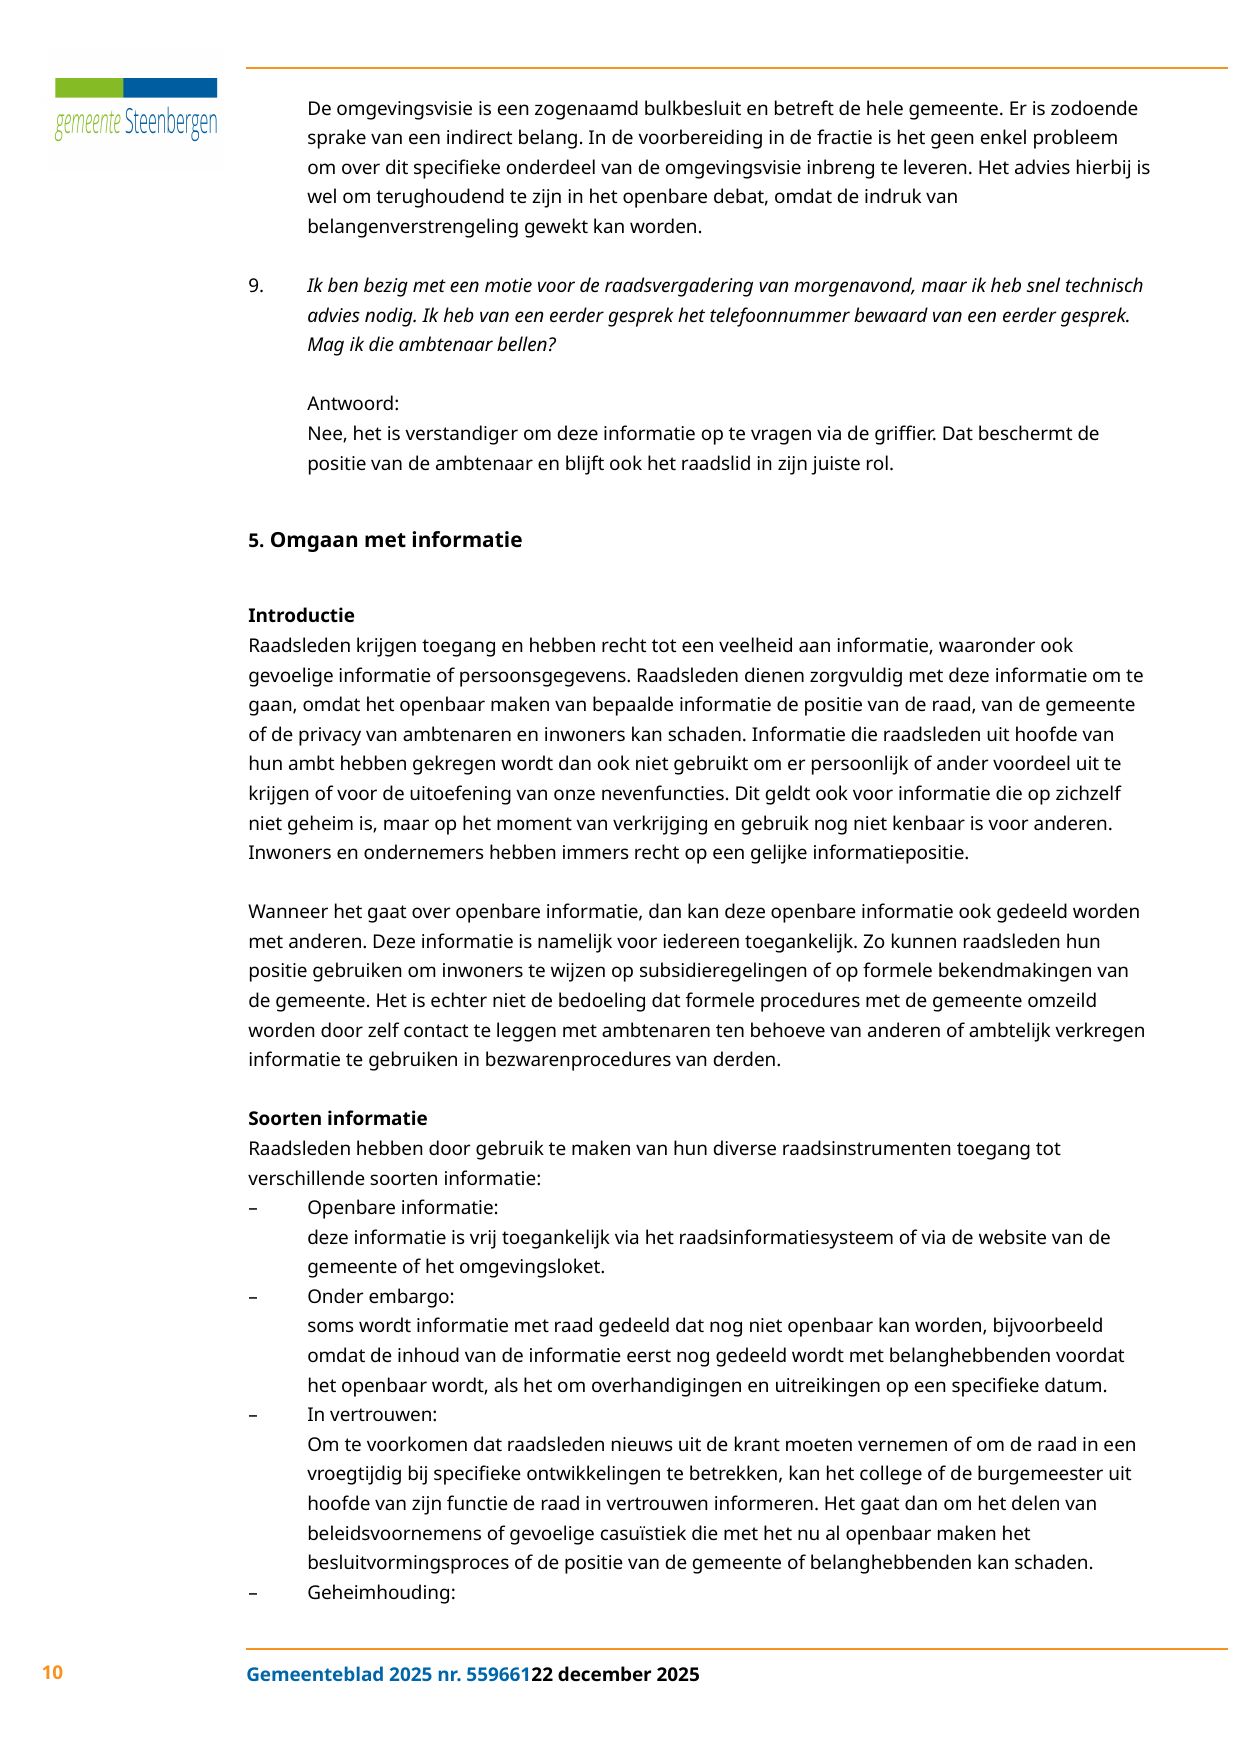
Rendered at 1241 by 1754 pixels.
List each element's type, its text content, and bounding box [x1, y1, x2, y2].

list Antwoord: [248, 391, 1152, 416]
list In vertrouwen: [248, 1401, 1152, 1427]
text Introductie [248, 603, 1152, 628]
list deze informatie is vrij toegankelijk via het raadsinformatiesysteem of via de website van de gemeente of het omgevingsloket. [248, 1224, 1152, 1279]
picture [41, 47, 231, 172]
list Openbare informatie: [248, 1194, 1152, 1220]
text Raadsleden hebben door gebruik te maken van hun diverse raadsinstrumenten toegang tot verschillende soorten informatie: [248, 1135, 1152, 1191]
list Ik ben bezig met een motie voor de raadsvergadering van morgenavond, maar ik heb snel technisch advies nodig. Ik heb van een eerder gesprek het telefoonnummer bewaard van een eerder gesprek. Mag ik die ambtenaar bellen? [248, 272, 1152, 357]
list Om te voorkomen dat raadsleden nieuws uit de krant moeten vernemen of om de raad in een vroegtijdig bij specifieke ontwikkelingen te betrekken, kan het college of de burgemeester uit hoofde van zijn functie de raad in vertrouwen informeren. Het gaat dan om het delen van beleidsvoornemens of gevoelige casuïstiek die met het nu al openbaar maken het besluitvormingsproces of de positie van de gemeente of belanghebbenden kan schaden. [248, 1431, 1152, 1575]
list Nee, het is verstandiger om deze informatie op te vragen via de griffier. Dat beschermt de positie van de ambtenaar en blijft ook het raadslid in zijn juiste rol. [248, 420, 1152, 476]
text 5. Omgaan met informatie [248, 525, 1152, 553]
list Onder embargo: [248, 1283, 1152, 1309]
list Geheimhouding: [248, 1579, 1152, 1605]
text Raadsleden krijgen toegang en hebben recht tot een veelheid aan informatie, waaronder ook gevoelige informatie of persoonsgegevens. Raadsleden dienen zorgvuldig met deze informatie om te gaan, omdat het openbaar maken van bepaalde informatie de positie van de raad, van de gemeente of de privacy van ambtenaren en inwoners kan schaden. Informatie die raadsleden uit hoofde van hun ambt hebben gekregen wordt dan ook niet gebruikt om er persoonlijk of ander voordeel uit te krijgen of voor de uitoefening van onze nevenfuncties. Dit geldt ook voor informatie die op zichzelf niet geheim is, maar op het moment van verkrijging en gebruik nog niet kenbaar is voor anderen. Inwoners en ondernemers hebben immers recht op een gelijke informatiepositie. [248, 632, 1152, 865]
list De omgevingsvisie is een zogenaamd bulkbesluit en betreft de hele gemeente. Er is zodoende sprake van een indirect belang. In de voorbereiding in de fractie is het geen enkel probleem om over dit specifieke onderdeel van de omgevingsvisie inbreng te leveren. Het advies hierbij is wel om terughoudend te zijn in het openbare debat, omdat de indruk van belangenverstrengeling gewekt kan worden. [248, 95, 1152, 239]
list soms wordt informatie met raad gedeeld dat nog niet openbaar kan worden, bijvoorbeeld omdat de inhoud van de informatie eerst nog gedeeld wordt met belanghebbenden voordat het openbaar wordt, als het om overhandigingen en uitreikingen op een specifieke datum. [248, 1313, 1152, 1398]
text Wanneer het gaat over openbare informatie, dan kan deze openbare informatie ook gedeeld worden met anderen. Deze informatie is namelijk voor iedereen toegankelijk. Zo kunnen raadsleden hun positie gebruiken om inwoners te wijzen op subsidieregelingen of op formele bekendmakingen van de gemeente. Het is echter niet de bedoeling dat formele procedures met de gemeente omzeild worden door zelf contact te leggen met ambtenaren ten behoeve van anderen of ambtelijk verkregen informatie te gebruiken in bezwarenprocedures van derden. [248, 898, 1152, 1072]
text Soorten informatie [248, 1106, 1152, 1131]
